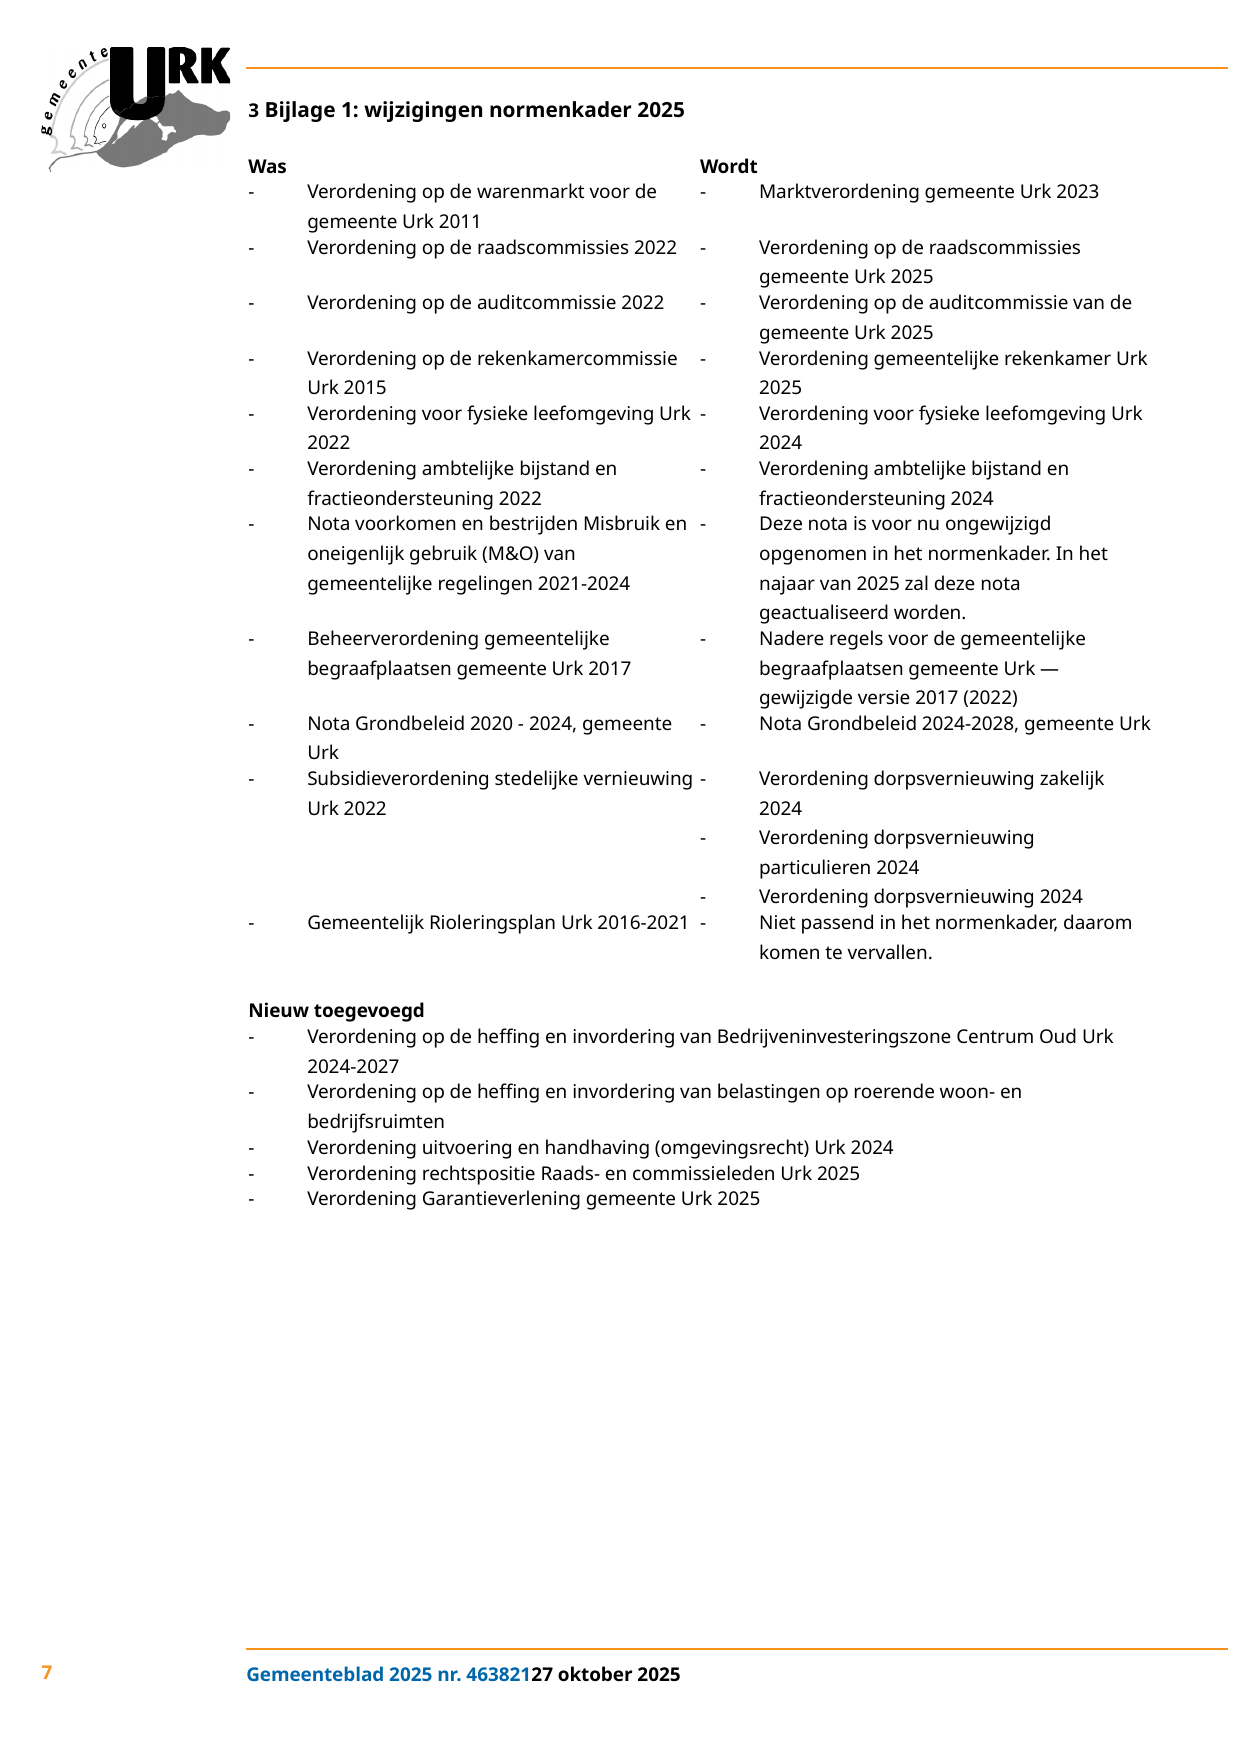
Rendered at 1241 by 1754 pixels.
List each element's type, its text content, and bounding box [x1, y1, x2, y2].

table_cell Niet passend in het normenkader, daarom komen te vervallen. [700, 909, 1152, 965]
table_cell Verordening uitvoering en handhaving (omgevingsrecht) Urk 2024 [248, 1134, 1152, 1160]
table_cell Beheerverordening gemeentelijke begraafplaatsen gemeente Urk 2017 [248, 625, 700, 710]
picture [41, 47, 231, 172]
table_cell Nota Grondbeleid 2020 - 2024, gemeente Urk [248, 710, 700, 765]
table_header Was [248, 153, 700, 179]
table_header Nieuw toegevoegd [248, 998, 1152, 1023]
table_cell Verordening Garantieverlening gemeente Urk 2025 [248, 1185, 1152, 1211]
table_cell Verordening op de rekenkamercommissie Urk 2015 [248, 345, 700, 400]
table_cell Verordening ambtelijke bijstand en fractieondersteuning 2022 [248, 455, 700, 511]
table_cell Subsidieverordening stedelijke vernieuwing Urk 2022 [248, 765, 700, 909]
table_cell Verordening op de raadscommissies 2022 [248, 234, 700, 289]
table_cell Verordening ambtelijke bijstand en fractieondersteuning 2024 [700, 455, 1152, 511]
table_cell Nota voorkomen en bestrijden Misbruik en oneigenlijk gebruik (M&O) van gemeentelijke regelingen 2021-2024 [248, 511, 700, 625]
table_cell Verordening op de auditcommissie 2022 [248, 289, 700, 345]
table_cell Verordening gemeentelijke rekenkamer Urk 2025 [700, 345, 1152, 400]
table_cell Verordening dorpsvernieuwing zakelijk 2024 Verordening dorpsvernieuwing particulieren 2024 Verordening dorpsvernieuwing 2024 [700, 765, 1152, 909]
table_cell Gemeentelijk Rioleringsplan Urk 2016-2021 [248, 909, 700, 965]
table_cell Verordening op de raadscommissies gemeente Urk 2025 [700, 234, 1152, 289]
table_cell Verordening op de heffing en invordering van belastingen op roerende woon- en bedrijfsruimten [248, 1079, 1152, 1134]
text 3 Bijlage 1: wijzigingen normenkader 2025 [248, 95, 1152, 123]
table_cell Verordening voor fysieke leefomgeving Urk 2022 [248, 400, 700, 455]
table_cell Verordening op de auditcommissie van de gemeente Urk 2025 [700, 289, 1152, 345]
table_cell Deze nota is voor nu ongewijzigd opgenomen in het normenkader. In het najaar van 2025 zal deze nota geactualiseerd worden. [700, 511, 1152, 625]
table_cell Verordening op de warenmarkt voor de gemeente Urk 2011 [248, 179, 700, 234]
table_cell Verordening rechtspositie Raads- en commissieleden Urk 2025 [248, 1160, 1152, 1185]
table_cell Verordening op de heffing en invordering van Bedrijveninvesteringszone Centrum Oud Urk 2024-2027 [248, 1023, 1152, 1079]
table_cell Nadere regels voor de gemeentelijke begraafplaatsen gemeente Urk — gewijzigde versie 2017 (2022) [700, 625, 1152, 710]
table_cell Marktverordening gemeente Urk 2023 [700, 179, 1152, 234]
table_cell Verordening voor fysieke leefomgeving Urk 2024 [700, 400, 1152, 455]
table_cell Nota Grondbeleid 2024-2028, gemeente Urk [700, 710, 1152, 765]
table_header Wordt [700, 153, 1152, 179]
